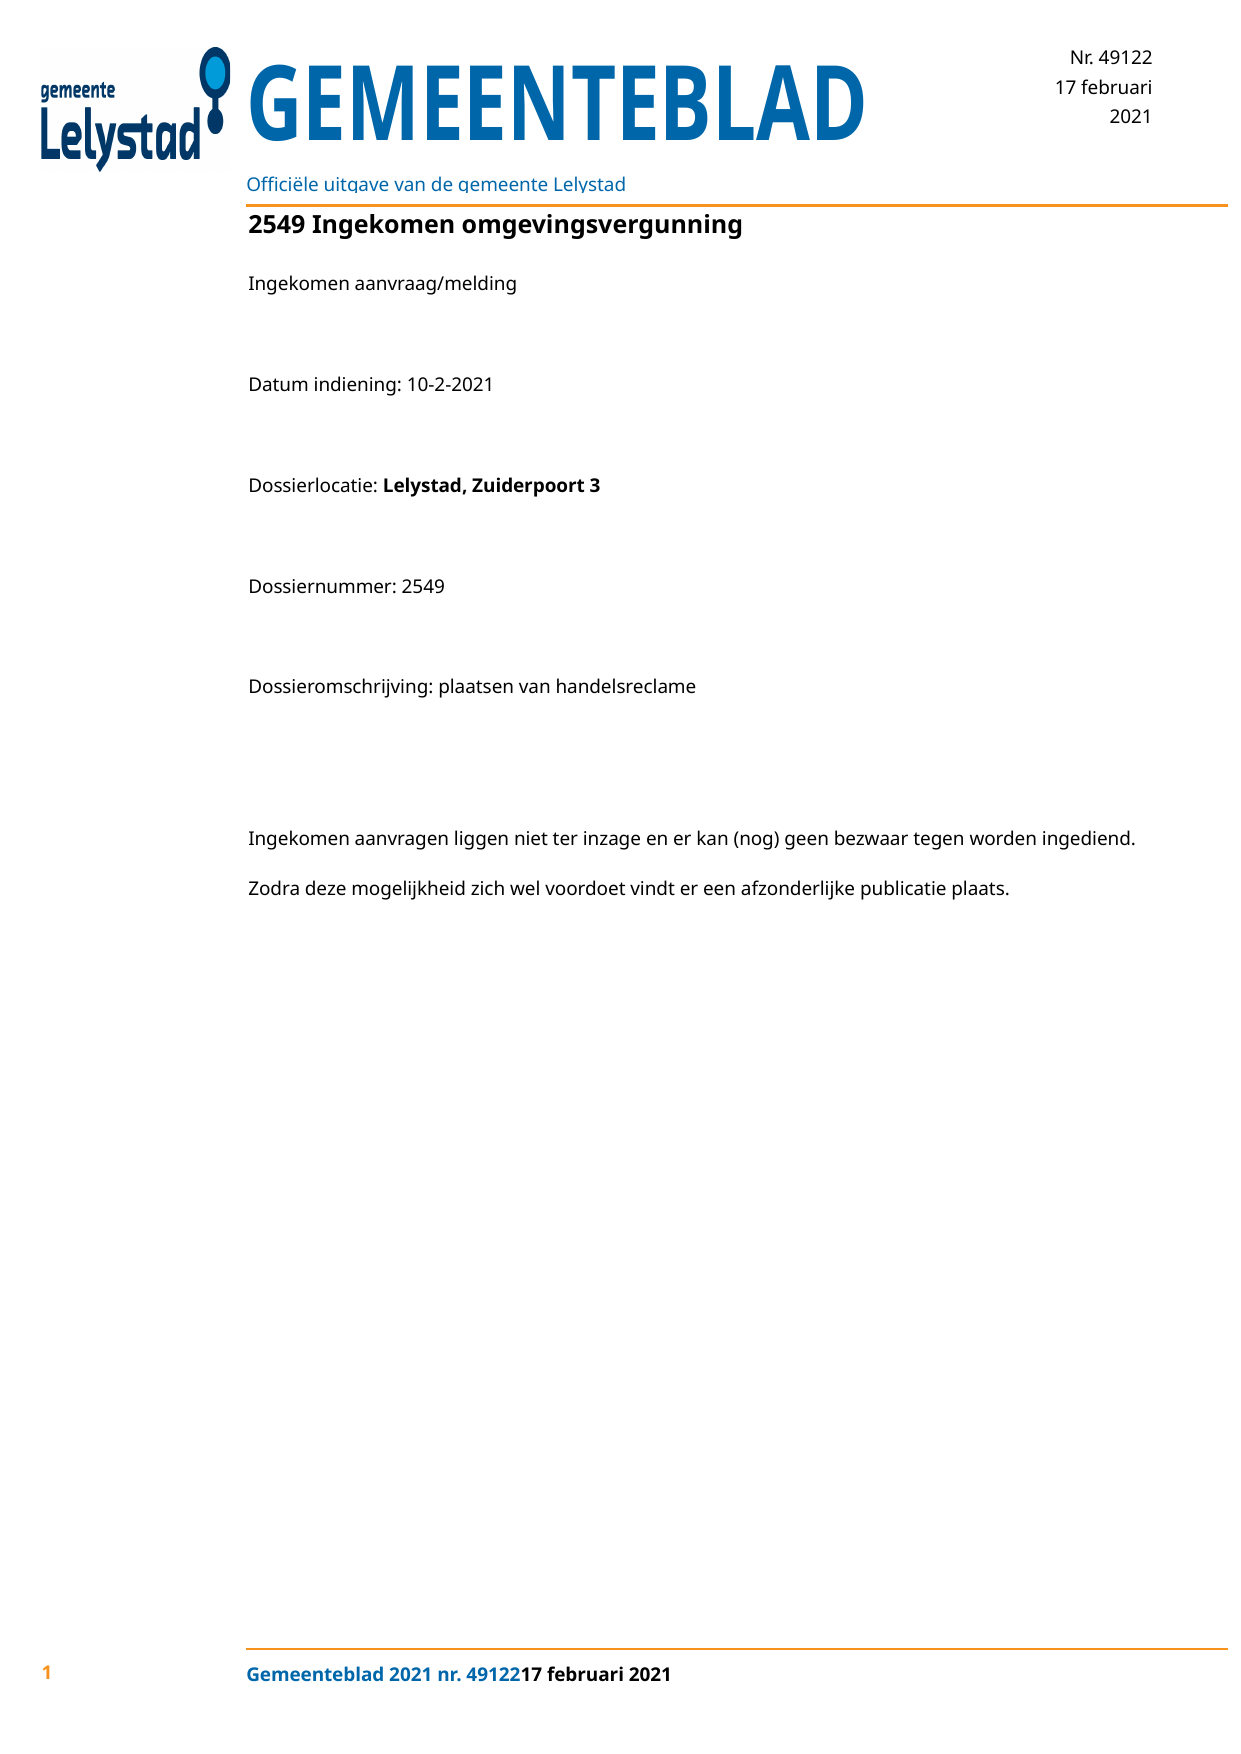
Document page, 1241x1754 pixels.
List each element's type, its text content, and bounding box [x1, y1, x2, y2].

text Dossiernummer: 2549 [248, 573, 1152, 598]
text Ingekomen aanvraag/melding [248, 270, 1152, 296]
text 2549 Ingekomen omgevingsvergunning [248, 207, 1152, 241]
text Dossieromschrijving: plaatsen van handelsreclame [248, 674, 1152, 699]
text Dossierlocatie: Lelystad, Zuiderpoort 3 [248, 472, 1152, 498]
text Datum indiening: 10-2-2021 [248, 371, 1152, 397]
text Ingekomen aanvragen liggen niet ter inzage en er kan (nog) geen bezwaar tegen worden ingediend. [248, 825, 1152, 851]
picture [41, 47, 231, 172]
text Zodra deze mogelijkheid zich wel voordoet vindt er een afzonderlijke publicatie plaats. [248, 875, 1152, 901]
